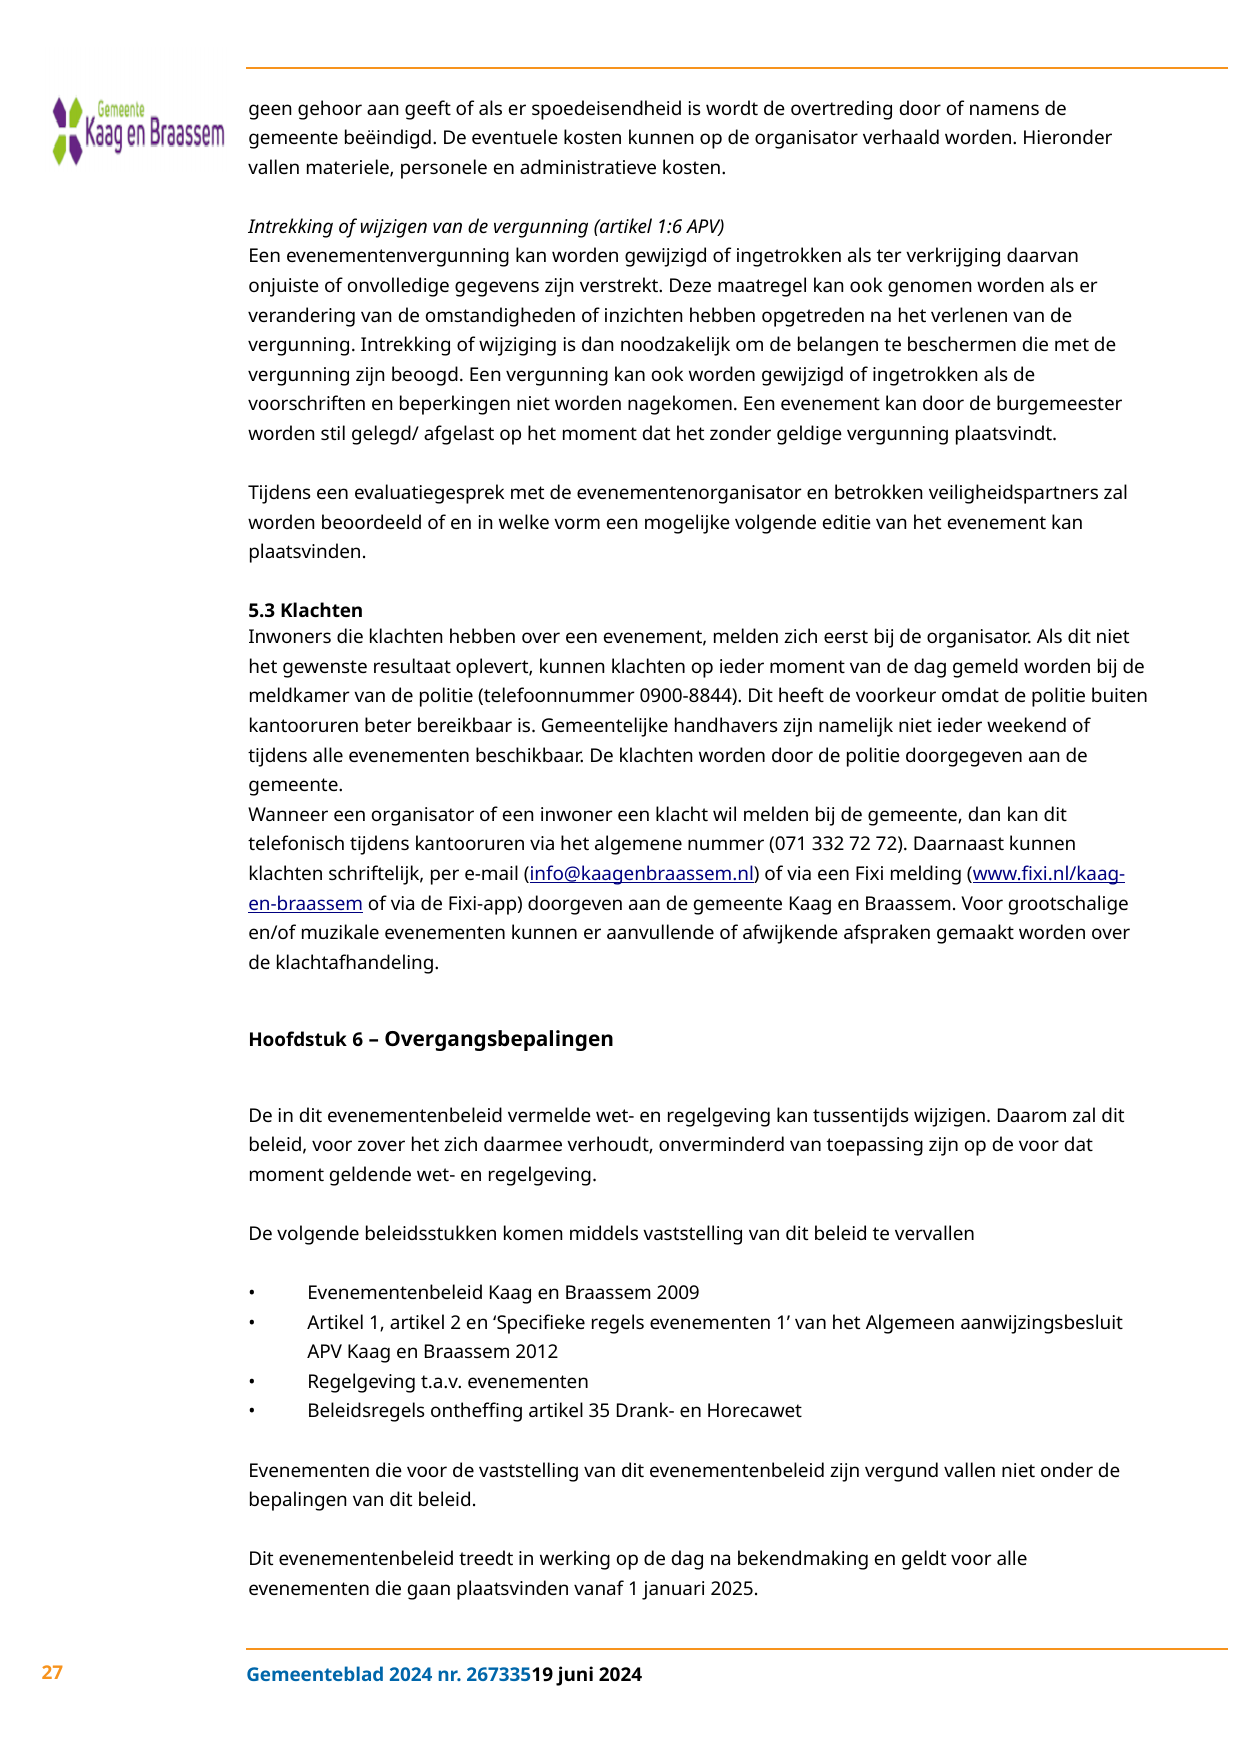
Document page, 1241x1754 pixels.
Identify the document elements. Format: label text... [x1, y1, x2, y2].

text Een evenementenvergunning kan worden gewijzigd of ingetrokken als ter verkrijging daarvan onjuiste of onvolledige gegevens zijn verstrekt. Deze maatregel kan ook genomen worden als er verandering van de omstandigheden of inzichten hebben opgetreden na het verlenen van de vergunning. Intrekking of wijziging is dan noodzakelijk om de belangen te beschermen die met de vergunning zijn beoogd. Een vergunning kan ook worden gewijzigd of ingetrokken als de voorschriften en beperkingen niet worden nagekomen. Een evenement kan door de burgemeester worden stil gelegd/ afgelast op het moment dat het zonder geldige vergunning plaatsvindt. [248, 243, 1152, 446]
text 5.3 Klachten [248, 598, 1152, 623]
list Regelgeving t.a.v. evenementen [248, 1368, 1152, 1394]
text Intrekking of wijzigen van de vergunning (artikel 1:6 APV) [248, 213, 1152, 239]
list Artikel 1, artikel 2 en ‘Specifieke regels evenementen 1’ van het Algemeen aanwijzingsbesluit APV Kaag en Braassem 2012 [248, 1309, 1152, 1364]
text Wanneer een organisator of een inwoner een klacht wil melden bij de gemeente, dan kan dit telefonisch tijdens kantooruren via het algemene nummer (071 332 72 72). Daarnaast kunnen klachten schriftelijk, per e-mail (info@kaagenbraassem.nl) of via een Fixi melding (www.fixi.nl/kaag-en-braassem of via de Fixi-app) doorgeven aan de gemeente Kaag en Braassem. Voor grootschalige en/of muzikale evenementen kunnen er aanvullende of afwijkende afspraken gemaakt worden over de klachtafhandeling. [248, 801, 1152, 974]
picture [41, 47, 231, 172]
list Beleidsregels ontheffing artikel 35 Drank- en Horecawet [248, 1398, 1152, 1423]
text De volgende beleidsstukken komen middels vaststelling van dit beleid te vervallen [248, 1220, 1152, 1246]
text De in dit evenementenbeleid vermelde wet- en regelgeving kan tussentijds wijzigen. Daarom zal dit beleid, voor zover het zich daarmee verhoudt, onverminderd van toepassing zijn op de voor dat moment geldende wet- en regelgeving. [248, 1102, 1152, 1187]
text Tijdens een evaluatiegesprek met de evenementenorganisator en betrokken veiligheidspartners zal worden beoordeeld of en in welke vorm een mogelijke volgende editie van het evenement kan plaatsvinden. [248, 479, 1152, 564]
text geen gehoor aan geeft of als er spoedeisendheid is wordt de overtreding door of namens de gemeente beëindigd. De eventuele kosten kunnen op de organisator verhaald worden. Hieronder vallen materiele, personele en administratieve kosten. [248, 95, 1152, 180]
text Hoofdstuk 6 – Overgangsbepalingen [248, 1024, 1152, 1052]
text Evenementen die voor de vaststelling van dit evenementenbeleid zijn vergund vallen niet onder de bepalingen van dit beleid. [248, 1457, 1152, 1512]
list Evenementenbeleid Kaag en Braassem 2009 [248, 1279, 1152, 1305]
text Dit evenementenbeleid treedt in werking op de dag na bekendmaking en geldt voor alle evenementen die gaan plaatsvinden vanaf 1 januari 2025. [248, 1546, 1152, 1601]
text Inwoners die klachten hebben over een evenement, melden zich eerst bij de organisator. Als dit niet het gewenste resultaat oplevert, kunnen klachten op ieder moment van de dag gemeld worden bij de meldkamer van de politie (telefoonnummer 0900-8844). Dit heeft de voorkeur omdat de politie buiten kantooruren beter bereikbaar is. Gemeentelijke handhavers zijn namelijk niet ieder weekend of tijdens alle evenementen beschikbaar. De klachten worden door de politie doorgegeven aan de gemeente. [248, 623, 1152, 797]
